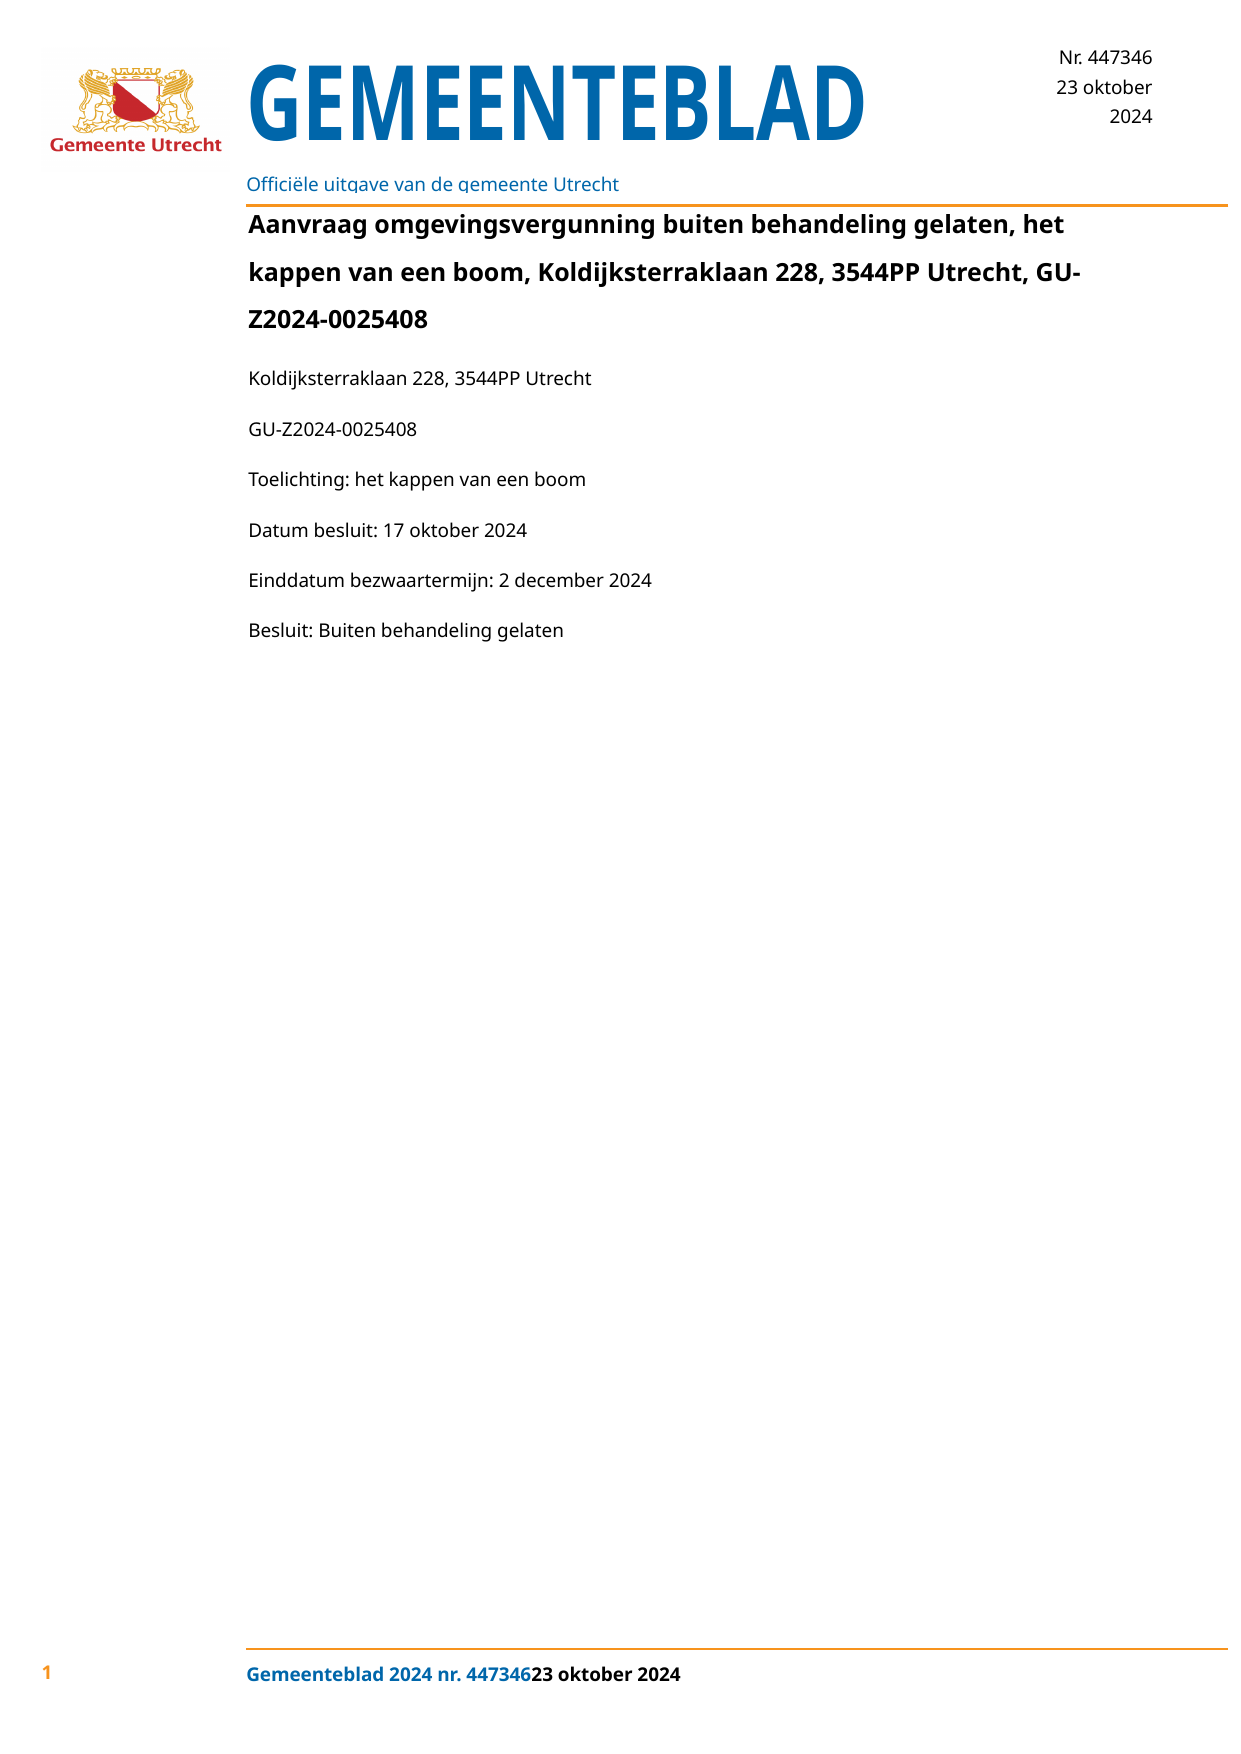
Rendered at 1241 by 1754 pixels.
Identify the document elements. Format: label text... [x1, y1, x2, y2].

text Besluit: Buiten behandeling gelaten [248, 618, 1152, 643]
text Aanvraag omgevingsvergunning buiten behandeling gelaten, het kappen van een boom, Koldijksterraklaan 228, 3544PP Utrecht, GU-Z2024-0025408 [248, 207, 1152, 336]
text Toelichting: het kappen van een boom [248, 466, 1152, 492]
text GU-Z2024-0025408 [248, 416, 1152, 442]
text Einddatum bezwaartermijn: 2 december 2024 [248, 567, 1152, 593]
text Datum besluit: 17 oktober 2024 [248, 517, 1152, 542]
text Koldijksterraklaan 228, 3544PP Utrecht [248, 366, 1152, 391]
picture [41, 47, 231, 172]
